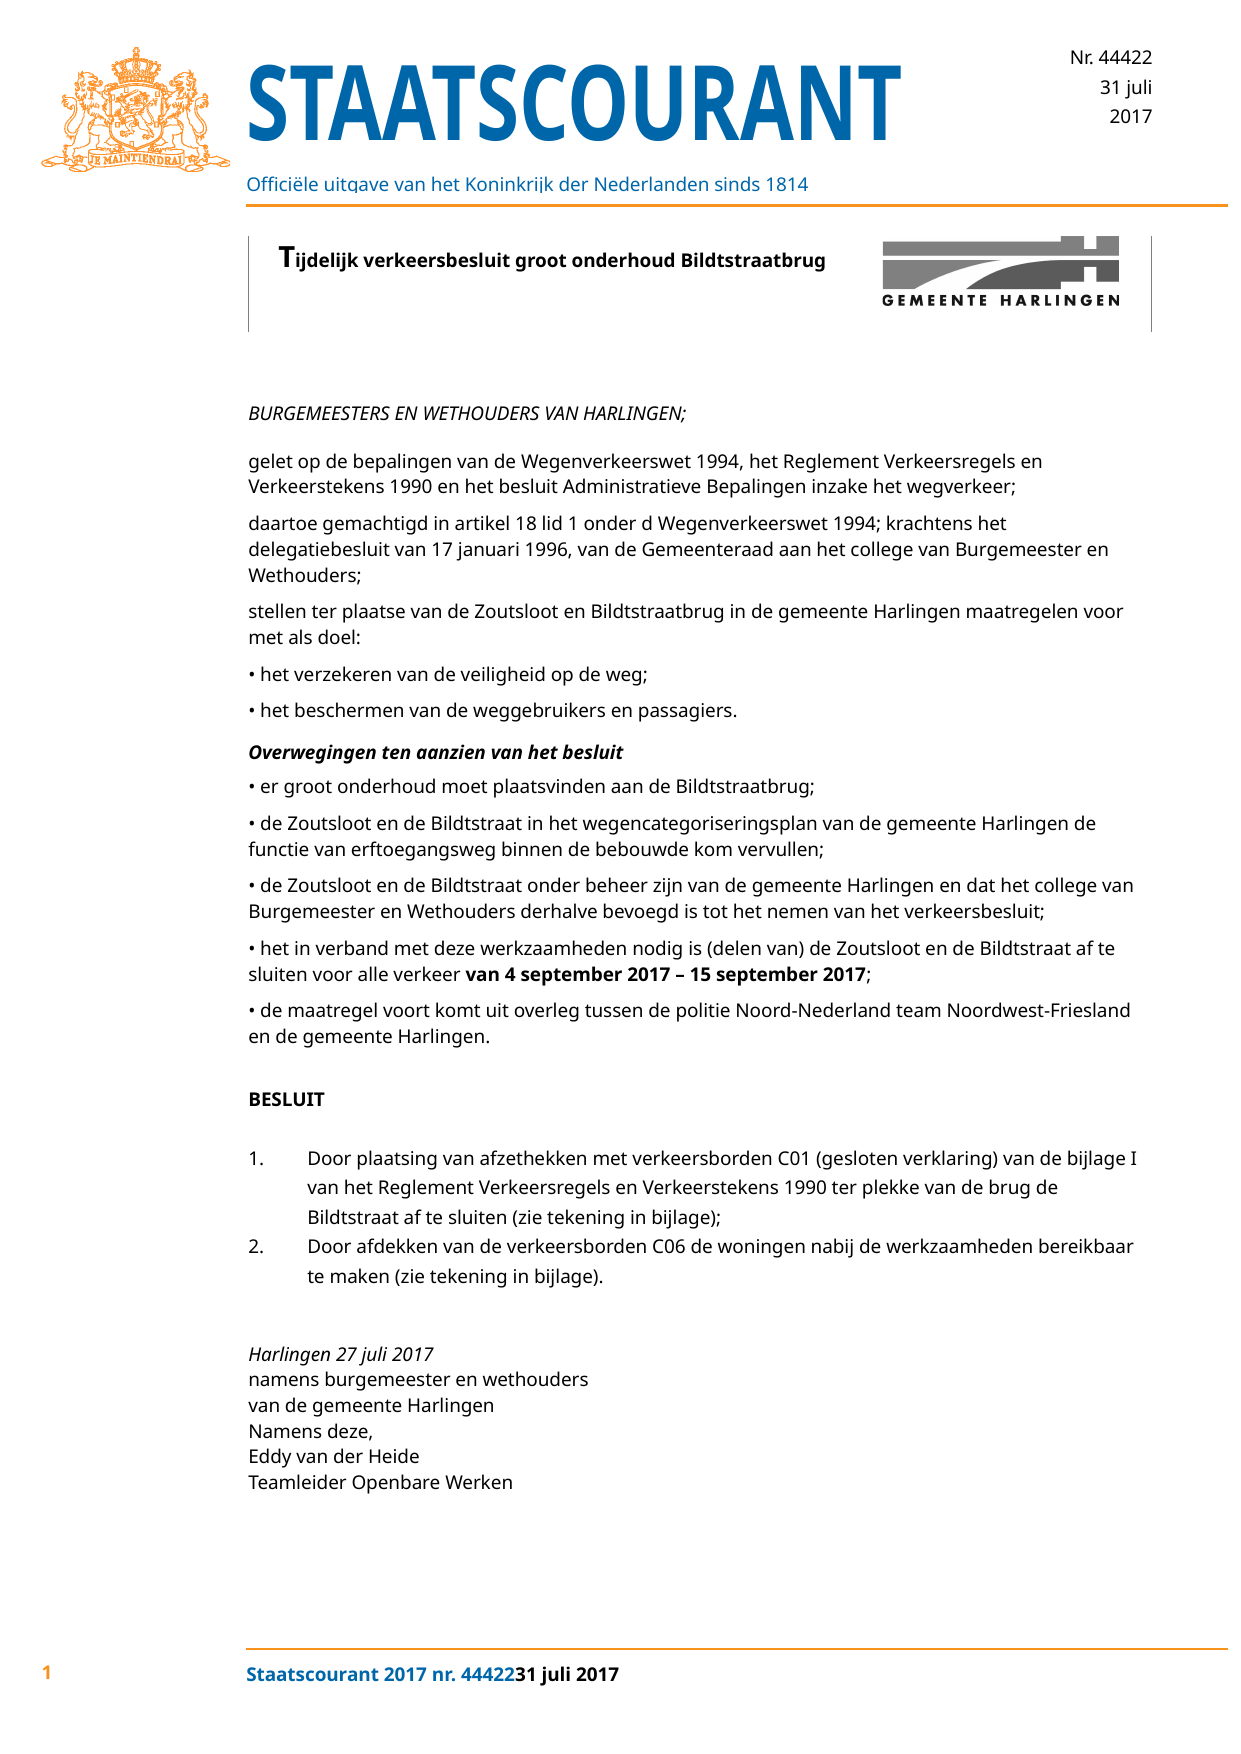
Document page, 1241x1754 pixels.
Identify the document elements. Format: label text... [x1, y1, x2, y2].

text • het verzekeren van de veiligheid op de weg; [248, 661, 1152, 687]
text Eddy van der Heide [248, 1444, 1152, 1469]
text Harlingen 27 juli 2017 [248, 1341, 1152, 1366]
text daartoe gemachtigd in artikel 18 lid 1 onder d Wegenverkeerswet 1994; krachtens het delegatiebesluit van 17 januari 1996, van de Gemeenteraad aan het college van Burgemeester en Wethouders; [248, 510, 1152, 588]
text BURGEMEESTERS EN WETHOUDERS VAN HARLINGEN; [248, 400, 1152, 426]
text • de Zoutsloot en de Bildtstraat in het wegencategoriseringsplan van de gemeente Harlingen de functie van erftoegangsweg binnen de bebouwde kom vervullen; [248, 810, 1152, 862]
table_header [850, 236, 1151, 332]
picture [882, 236, 1119, 306]
text Overwegingen ten aanzien van het besluit [248, 739, 1152, 765]
text • het in verband met deze werkzaamheden nodig is (delen van) de Zoutsloot en de Bildtstraat af te sluiten voor alle verkeer van 4 september 2017 – 15 september 2017; [248, 935, 1152, 986]
text gelet op de bepalingen van de Wegenverkeerswet 1994, het Reglement Verkeersregels en Verkeerstekens 1990 en het besluit Administratieve Bepalingen inzake het wegverkeer; [248, 448, 1152, 499]
text stellen ter plaatse van de Zoutsloot en Bildtstraatbrug in de gemeente Harlingen maatregelen voor met als doel: [248, 598, 1152, 650]
list Door plaatsing van afzethekken met verkeersborden C01 (gesloten verklaring) van de bijlage I van het Reglement Verkeersregels en Verkeerstekens 1990 ter plekke van de brug de Bildtstraat af te sluiten (zie tekening in bijlage); [248, 1145, 1152, 1230]
text namens burgemeester en wethouders [248, 1366, 1152, 1392]
text • er groot onderhoud moet plaatsvinden aan de Bildtstraatbrug; [248, 773, 1152, 799]
table_header Tijdelijk verkeersbesluit groot onderhoud Bildtstraatbrug [249, 236, 850, 332]
text • de Zoutsloot en de Bildtstraat onder beheer zijn van de gemeente Harlingen en dat het college van Burgemeester en Wethouders derhalve bevoegd is tot het nemen van het verkeersbesluit; [248, 873, 1152, 924]
text • de maatregel voort komt uit overleg tussen de politie Noord-Nederland team Noordwest-Friesland en de gemeente Harlingen. [248, 997, 1152, 1049]
text BESLUIT [248, 1086, 1152, 1112]
text van de gemeente Harlingen [248, 1392, 1152, 1418]
text • het beschermen van de weggebruikers en passagiers. [248, 698, 1152, 723]
list Door afdekken van de verkeersborden C06 de woningen nabij de werkzaamheden bereikbaar te maken (zie tekening in bijlage). [248, 1234, 1152, 1289]
picture [41, 47, 231, 172]
text Teamleider Openbare Werken [248, 1469, 1152, 1495]
text Namens deze, [248, 1418, 1152, 1444]
